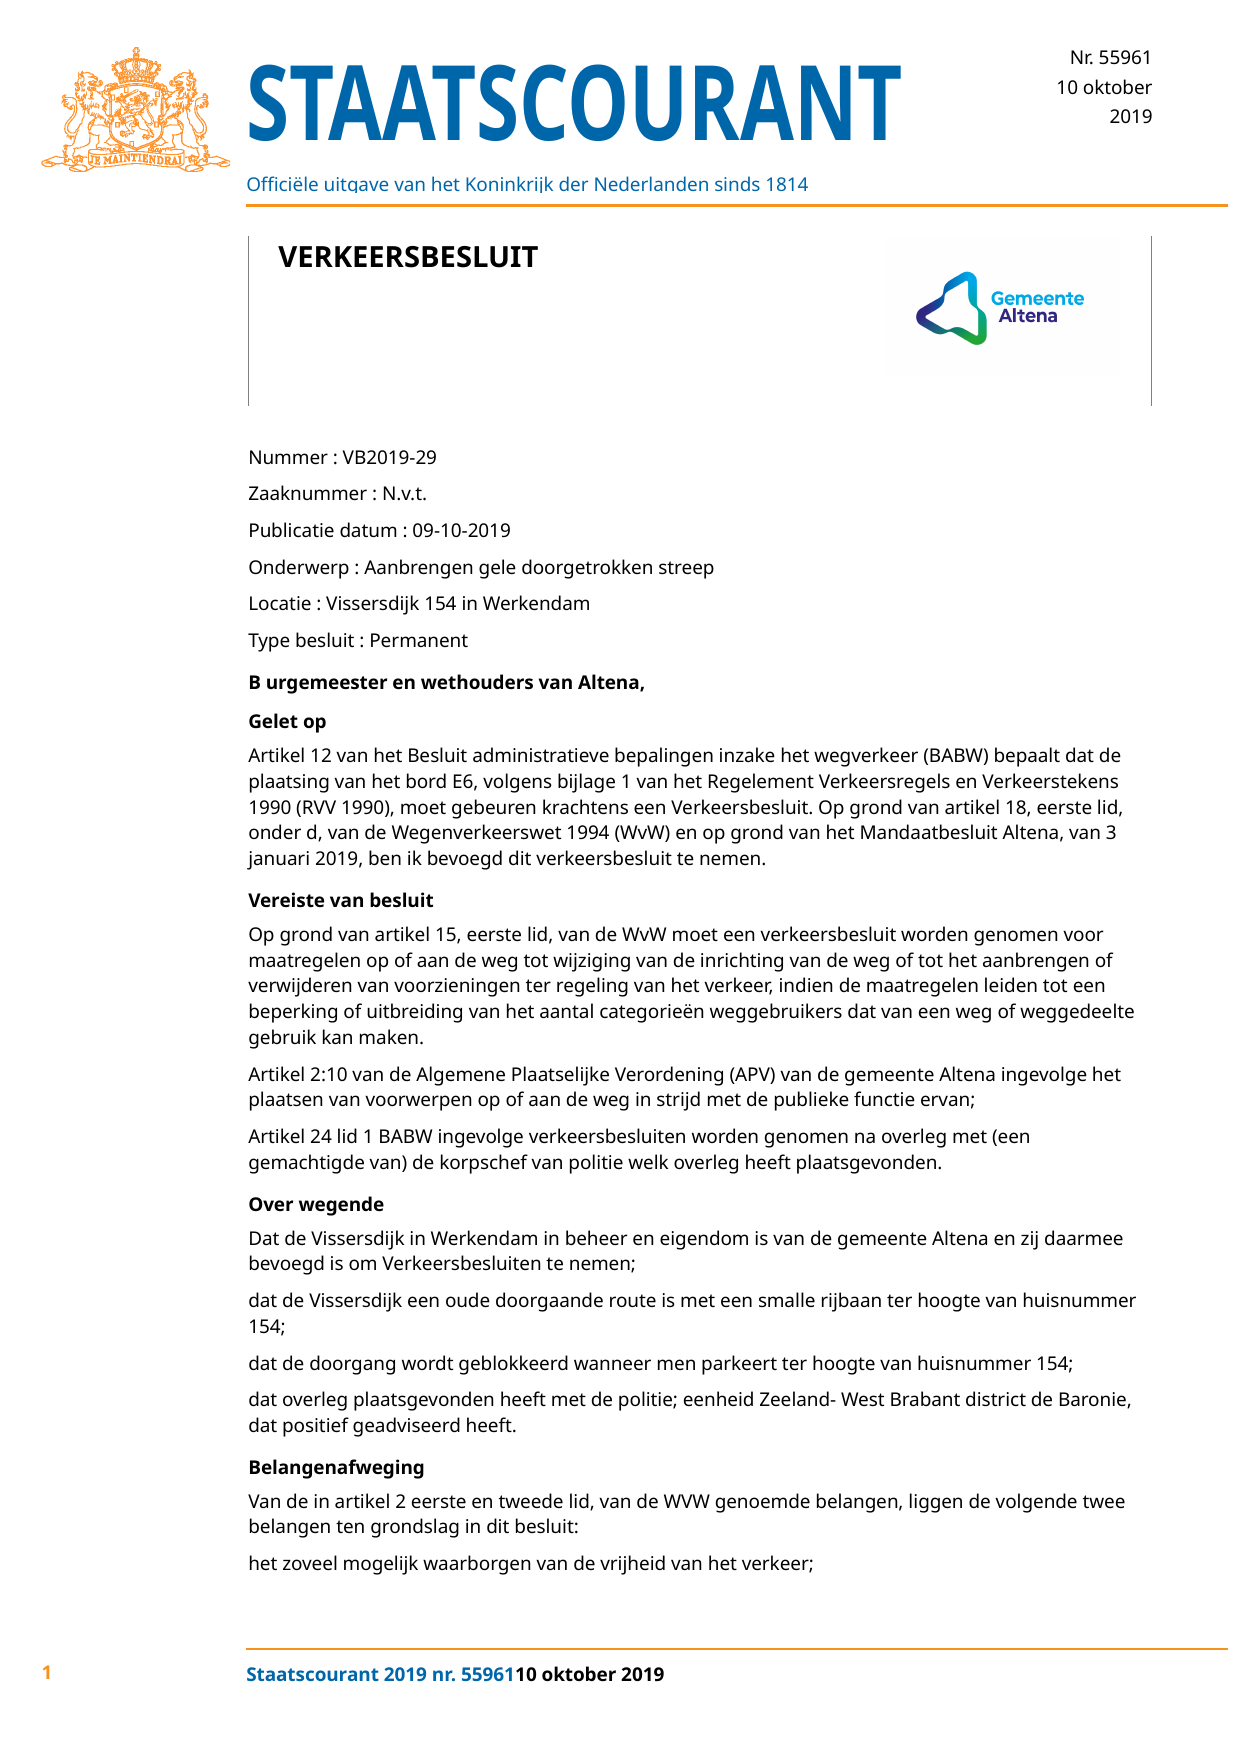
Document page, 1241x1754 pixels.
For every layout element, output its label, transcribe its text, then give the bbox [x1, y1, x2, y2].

text Van de in artikel 2 eerste en tweede lid, van de WVW genoemde belangen, liggen de volgende twee belangen ten grondslag in dit besluit: [248, 1488, 1152, 1539]
text dat de Vissersdijk een oude doorgaande route is met een smalle rijbaan ter hoogte van huisnummer 154; [248, 1287, 1152, 1339]
text het zoveel mogelijk waarborgen van de vrijheid van het verkeer; [248, 1550, 1152, 1576]
text Vereiste van besluit [248, 887, 1152, 913]
text Locatie : Vissersdijk 154 in Werkendam [248, 591, 1152, 616]
picture [882, 236, 1119, 381]
text Artikel 2:10 van de Algemene Plaatselijke Verordening (APV) van de gemeente Altena ingevolge het plaatsen van voorwerpen op of aan de weg in strijd met de publieke functie ervan; [248, 1061, 1152, 1112]
table_header VERKEERSBESLUIT [249, 236, 850, 406]
text Onderwerp : Aanbrengen gele doorgetrokken streep [248, 554, 1152, 579]
picture [41, 47, 231, 172]
text Artikel 24 lid 1 BABW ingevolge verkeersbesluiten worden genomen na overleg met (een gemachtigde van) de korpschef van politie welk overleg heeft plaatsgevonden. [248, 1123, 1152, 1175]
text Over wegende [248, 1191, 1152, 1217]
text Nummer : VB2019-29 [248, 444, 1152, 469]
text B urgemeester en wethouders van Altena, [248, 669, 1152, 695]
text Op grond van artikel 15, eerste lid, van de WvW moet een verkeersbesluit worden genomen voor maatregelen op of aan de weg tot wijziging van de inrichting van de weg of tot het aanbrengen of verwijderen van voorzieningen ter regeling van het verkeer, indien de maatregelen leiden tot een beperking of uitbreiding van het aantal categorieën weggebruikers dat van een weg of weggedeelte gebruik kan maken. [248, 921, 1152, 1050]
text Belangenafweging [248, 1454, 1152, 1480]
text Artikel 12 van het Besluit administratieve bepalingen inzake het wegverkeer (BABW) bepaalt dat de plaatsing van het bord E6, volgens bijlage 1 van het Regelement Verkeersregels en Verkeerstekens 1990 (RVV 1990), moet gebeuren krachtens een Verkeersbesluit. Op grond van artikel 18, eerste lid, onder d, van de Wegenverkeerswet 1994 (WvW) en op grond van het Mandaatbesluit Altena, van 3 januari 2019, ben ik bevoegd dit verkeersbesluit te nemen. [248, 742, 1152, 871]
text Gelet op [248, 708, 1152, 734]
table_header [850, 236, 1151, 406]
text Zaaknummer : N.v.t. [248, 481, 1152, 506]
text Publicatie datum : 09-10-2019 [248, 517, 1152, 543]
text dat de doorgang wordt geblokkeerd wanneer men parkeert ter hoogte van huisnummer 154; [248, 1350, 1152, 1375]
text dat overleg plaatsgevonden heeft met de politie; eenheid Zeeland- West Brabant district de Baronie, dat positief geadviseerd heeft. [248, 1386, 1152, 1438]
text Dat de Vissersdijk in Werkendam in beheer en eigendom is van de gemeente Altena en zij daarmee bevoegd is om Verkeersbesluiten te nemen; [248, 1225, 1152, 1276]
text Type besluit : Permanent [248, 627, 1152, 653]
